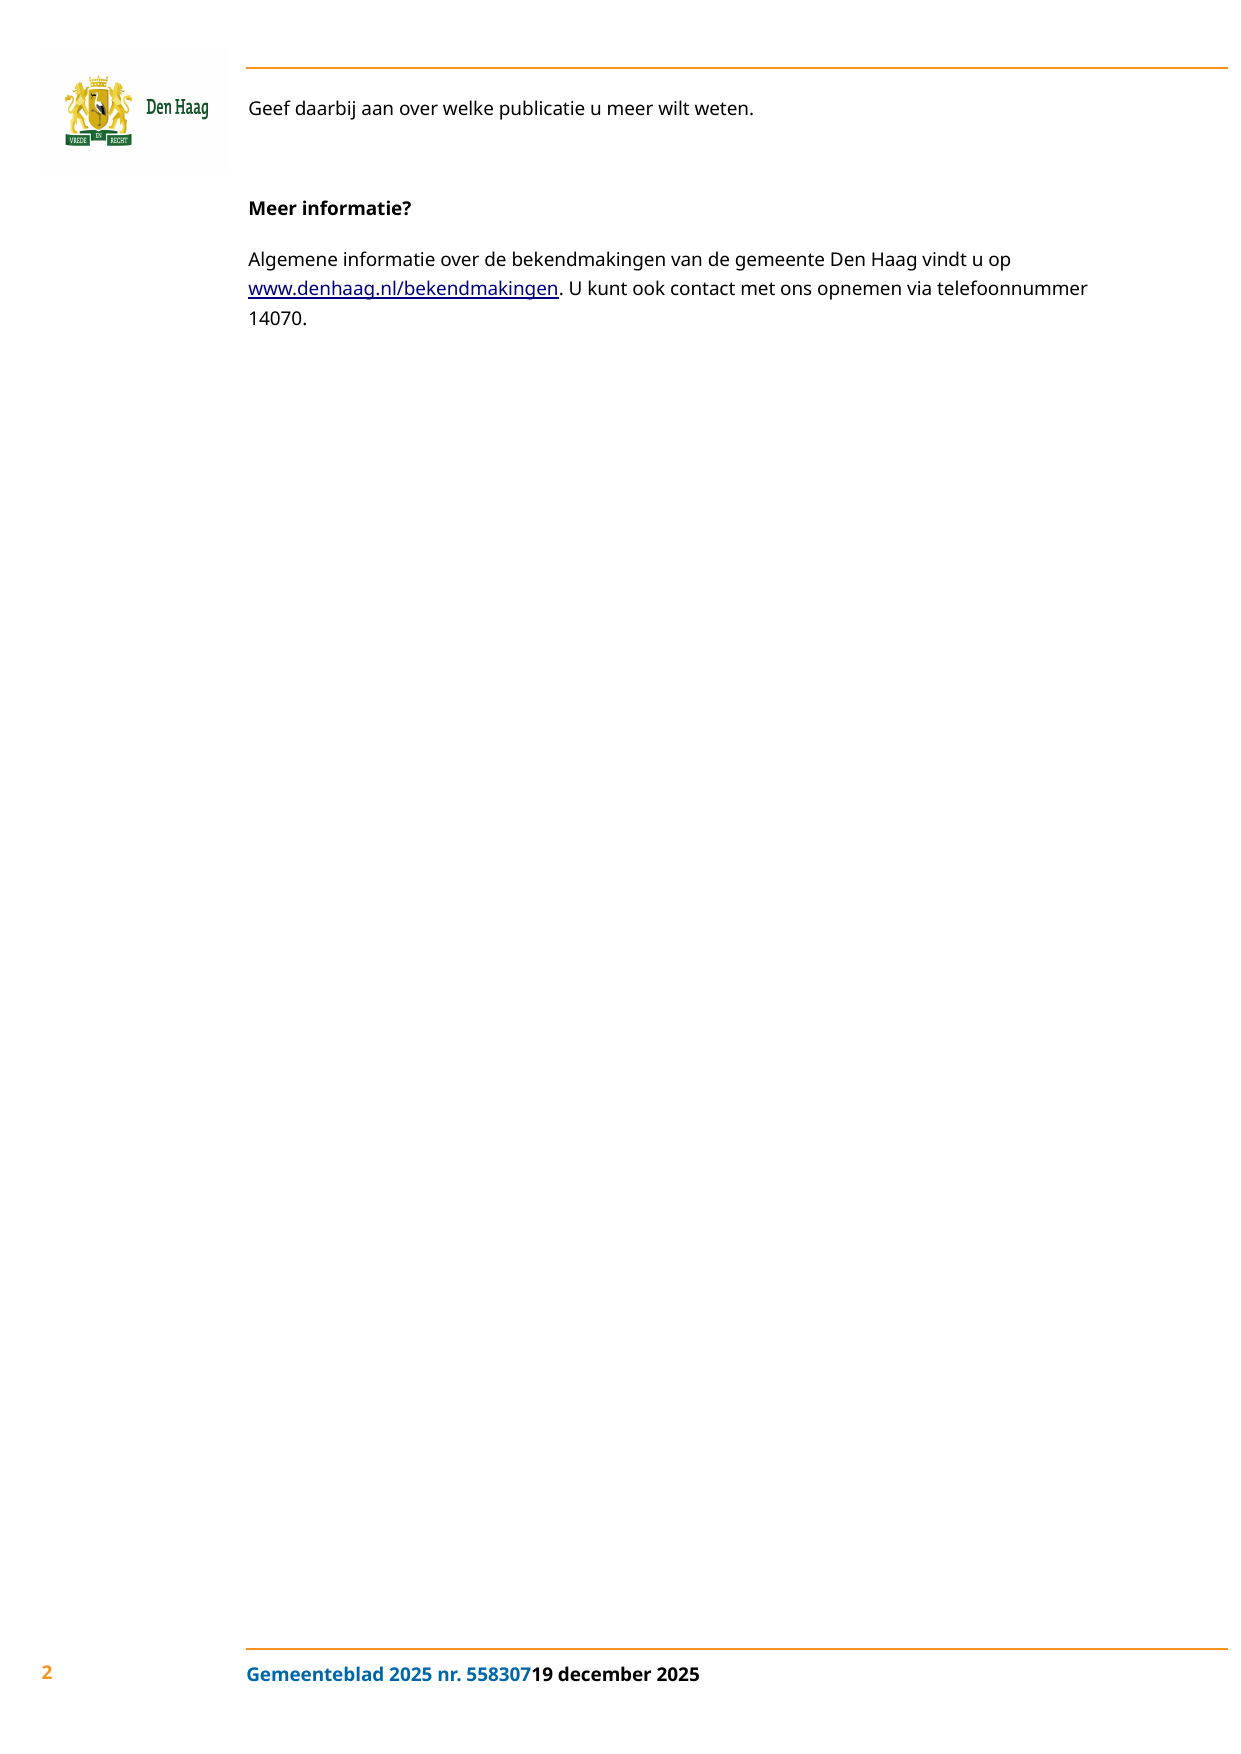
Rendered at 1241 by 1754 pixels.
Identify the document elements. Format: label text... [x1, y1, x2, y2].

text Meer informatie? [248, 196, 1152, 221]
text Geef daarbij aan over welke publicatie u meer wilt weten. [248, 95, 1152, 121]
picture [41, 47, 231, 172]
text Algemene informatie over de bekendmakingen van de gemeente Den Haag vindt u op www.denhaag.nl/bekendmakingen. U kunt ook contact met ons opnemen via telefoonnummer 14070. [248, 246, 1152, 331]
